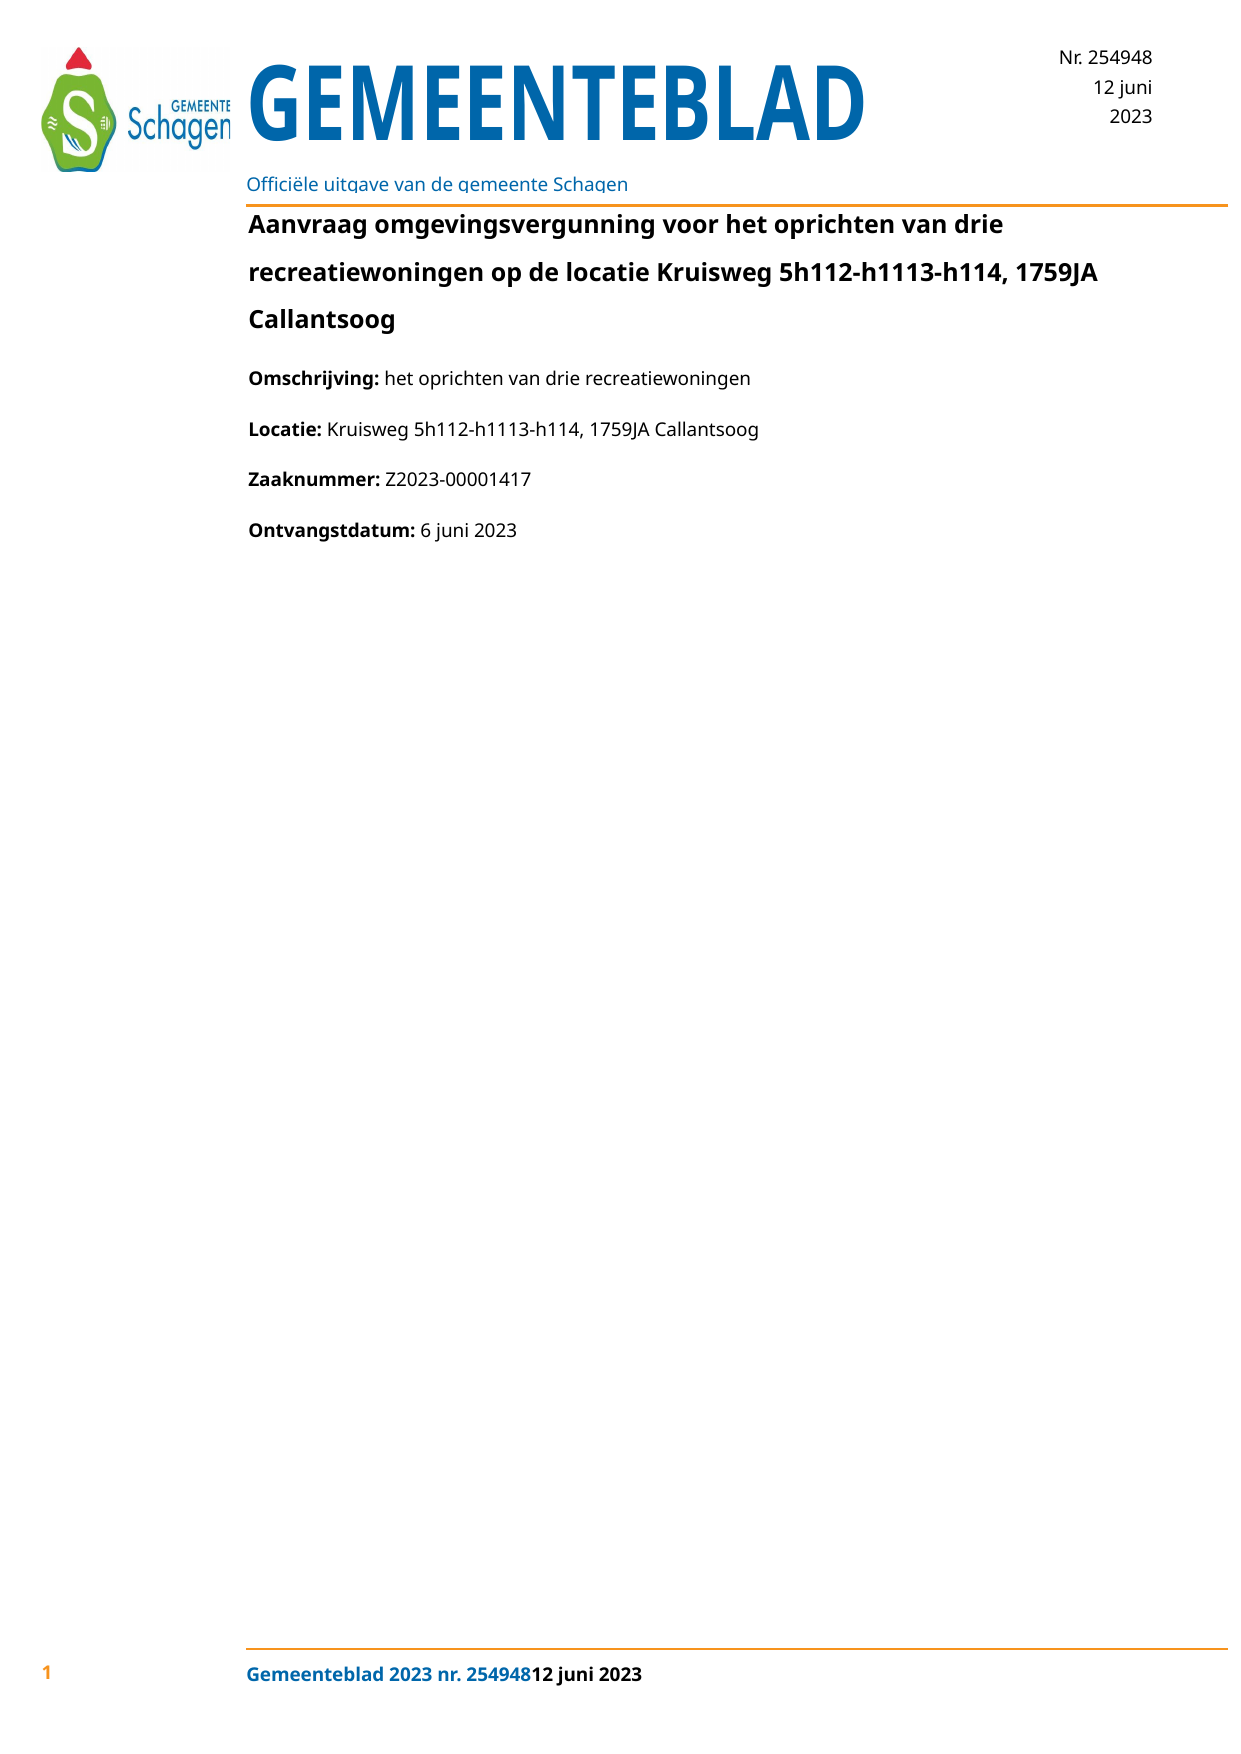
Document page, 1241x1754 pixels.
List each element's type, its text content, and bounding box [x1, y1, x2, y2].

picture [41, 47, 231, 172]
text Ontvangstdatum: 6 juni 2023 [248, 517, 1152, 542]
text Locatie: Kruisweg 5h112-h1113-h114, 1759JA Callantsoog [248, 416, 1152, 442]
text Aanvraag omgevingsvergunning voor het oprichten van drie recreatiewoningen op de locatie Kruisweg 5h112-h1113-h114, 1759JA Callantsoog [248, 207, 1152, 336]
text Zaaknummer: Z2023-00001417 [248, 466, 1152, 492]
text Omschrijving: het oprichten van drie recreatiewoningen [248, 366, 1152, 391]
